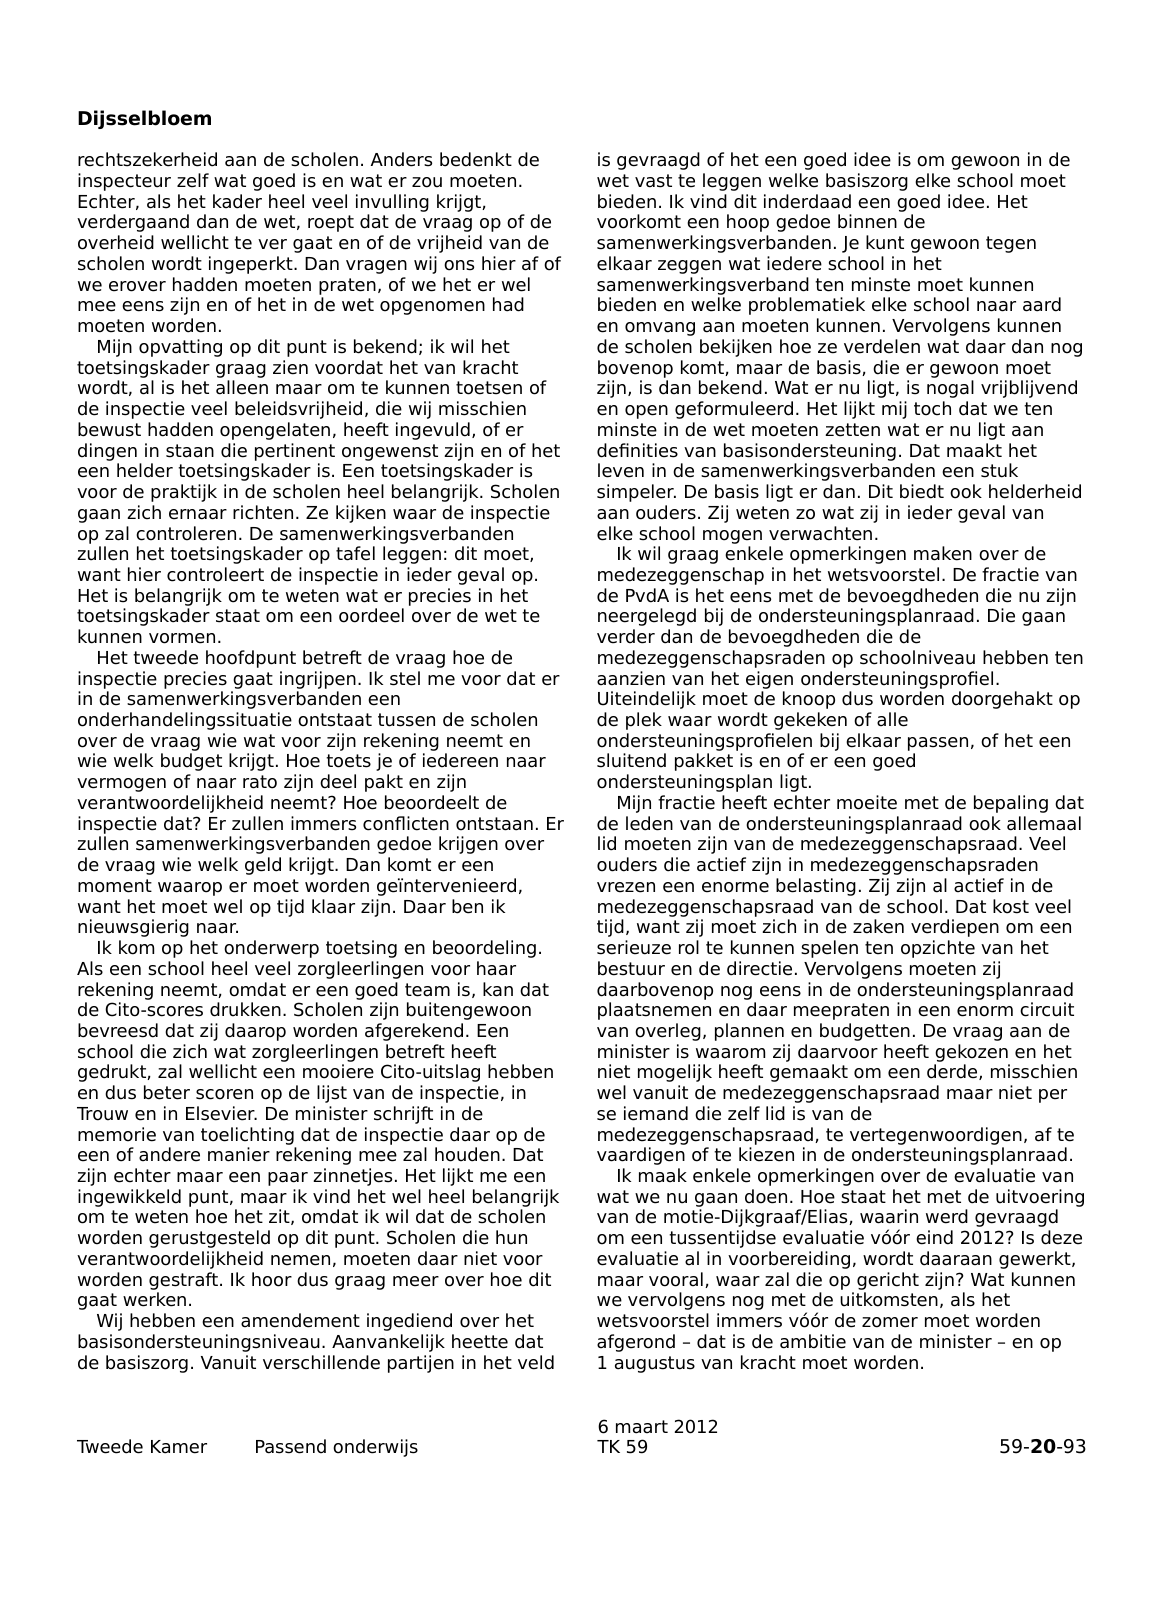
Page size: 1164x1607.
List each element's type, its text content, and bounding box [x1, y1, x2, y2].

text rechtszekerheid aan de scholen. Anders bedenkt de inspecteur zelf wat goed is en wat er zou moeten. Echter, als het kader heel veel invulling krijgt, verdergaand dan de wet, roept dat de vraag op of de overheid wellicht te ver gaat en of de vrijheid van de scholen wordt ingeperkt. Dan vragen wij ons hier af of we erover hadden moeten praten, of we het er wel mee eens zijn en of het in de wet opgenomen had moeten worden. [77, 150, 567, 337]
text is gevraagd of het een goed idee is om gewoon in de wet vast te leggen welke basiszorg elke school moet bieden. Ik vind dit inderdaad een goed idee. Het voorkomt een hoop gedoe binnen de samenwerkingsverbanden. Je kunt gewoon tegen elkaar zeggen wat iedere school in het samenwerkingsverband ten minste moet kunnen bieden en welke problematiek elke school naar aard en omvang aan moeten kunnen. Vervolgens kunnen de scholen bekijken hoe ze verdelen wat daar dan nog bovenop komt, maar de basis, die er gewoon moet zijn, is dan bekend. Wat er nu ligt, is nogal vrijblijvend en open geformuleerd. Het lijkt mij toch dat we ten minste in de wet moeten zetten wat er nu ligt aan definities van basisondersteuning. Dat maakt het leven in de samenwerkingsverbanden een stuk simpeler. De basis ligt er dan. Dit biedt ook helderheid aan ouders. Zij weten zo wat zij in ieder geval van elke school mogen verwachten. [596, 150, 1087, 544]
text Ik maak enkele opmerkingen over de evaluatie van wat we nu gaan doen. Hoe staat het met de uitvoering van de motie-Dijkgraaf/Elias, waarin werd gevraagd om een tussentijdse evaluatie vóór eind 2012? Is deze evaluatie al in voorbereiding, wordt daaraan gewerkt, maar vooral, waar zal die op gericht zijn? Wat kunnen we vervolgens nog met de uitkomsten, als het wetsvoorstel immers vóór de zomer moet worden afgerond – dat is de ambitie van de minister – en op 1 augustus van kracht moet worden. [596, 1166, 1087, 1373]
text Mijn fractie heeft echter moeite met de bepaling dat de leden van de ondersteuningsplanraad ook allemaal lid moeten zijn van de medezeggenschapsraad. Veel ouders die actief zijn in medezeggenschapsraden vrezen een enorme belasting. Zij zijn al actief in de medezeggenschapsraad van de school. Dat kost veel tijd, want zij moet zich in de zaken verdiepen om een serieuze rol te kunnen spelen ten opzichte van het bestuur en de directie. Vervolgens moeten zij daarbovenop nog eens in de ondersteuningsplanraad plaatsnemen en daar meepraten in een enorm circuit van overleg, plannen en budgetten. De vraag aan de minister is waarom zij daarvoor heeft gekozen en het niet mogelijk heeft gemaakt om een derde, misschien wel vanuit de medezeggenschapsraad maar niet per se iemand die zelf lid is van de medezeggenschapsraad, te vertegenwoordigen, af te vaardigen of te kiezen in de ondersteuningsplanraad. [596, 793, 1087, 1166]
text Wij hebben een amendement ingediend over het basisondersteuningsniveau. Aanvankelijk heette dat de basiszorg. Vanuit verschillende partijen in het veld [77, 1311, 567, 1373]
text Ik kom op het onderwerp toetsing en beoordeling. Als een school heel veel zorgleerlingen voor haar rekening neemt, omdat er een goed team is, kan dat de Cito-scores drukken. Scholen zijn buitengewoon bevreesd dat zij daarop worden afgerekend. Een school die zich wat zorgleerlingen betreft heeft gedrukt, zal wellicht een mooiere Cito-uitslag hebben en dus beter scoren op de lijst van de inspectie, in Trouw en in Elsevier. De minister schrijft in de memorie van toelichting dat de inspectie daar op de een of andere manier rekening mee zal houden. Dat zijn echter maar een paar zinnetjes. Het lijkt me een ingewikkeld punt, maar ik vind het wel heel belangrijk om te weten hoe het zit, omdat ik wil dat de scholen worden gerustgesteld op dit punt. Scholen die hun verantwoordelijkheid nemen, moeten daar niet voor worden gestraft. Ik hoor dus graag meer over hoe dit gaat werken. [77, 938, 567, 1311]
text Het tweede hoofdpunt betreft de vraag hoe de inspectie precies gaat ingrijpen. Ik stel me voor dat er in de samenwerkingsverbanden een onderhandelingssituatie ontstaat tussen de scholen over de vraag wie wat voor zijn rekening neemt en wie welk budget krijgt. Hoe toets je of iedereen naar vermogen of naar rato zijn deel pakt en zijn verantwoordelijkheid neemt? Hoe beoordeelt de inspectie dat? Er zullen immers conflicten ontstaan. Er zullen samenwerkingsverbanden gedoe krijgen over de vraag wie welk geld krijgt. Dan komt er een moment waarop er moet worden geïntervenieerd, want het moet wel op tijd klaar zijn. Daar ben ik nieuwsgierig naar. [77, 648, 567, 938]
text Ik wil graag enkele opmerkingen maken over de medezeggenschap in het wetsvoorstel. De fractie van de PvdA is het eens met de bevoegdheden die nu zijn neergelegd bij de ondersteuningsplanraad. Die gaan verder dan de bevoegdheden die de medezeggenschapsraden op schoolniveau hebben ten aanzien van het eigen ondersteuningsprofiel. Uiteindelijk moet de knoop dus worden doorgehakt op de plek waar wordt gekeken of alle ondersteuningsprofielen bij elkaar passen, of het een sluitend pakket is en of er een goed ondersteuningsplan ligt. [596, 544, 1087, 793]
text Mijn opvatting op dit punt is bekend; ik wil het toetsingskader graag zien voordat het van kracht wordt, al is het alleen maar om te kunnen toetsen of de inspectie veel beleidsvrijheid, die wij misschien bewust hadden opengelaten, heeft ingevuld, of er dingen in staan die pertinent ongewenst zijn en of het een helder toetsingskader is. Een toetsingskader is voor de praktijk in de scholen heel belangrijk. Scholen gaan zich ernaar richten. Ze kijken waar de inspectie op zal controleren. De samenwerkingsverbanden zullen het toetsingskader op tafel leggen: dit moet, want hier controleert de inspectie in ieder geval op. Het is belangrijk om te weten wat er precies in het toetsingskader staat om een oordeel over de wet te kunnen vormen. [77, 337, 567, 648]
